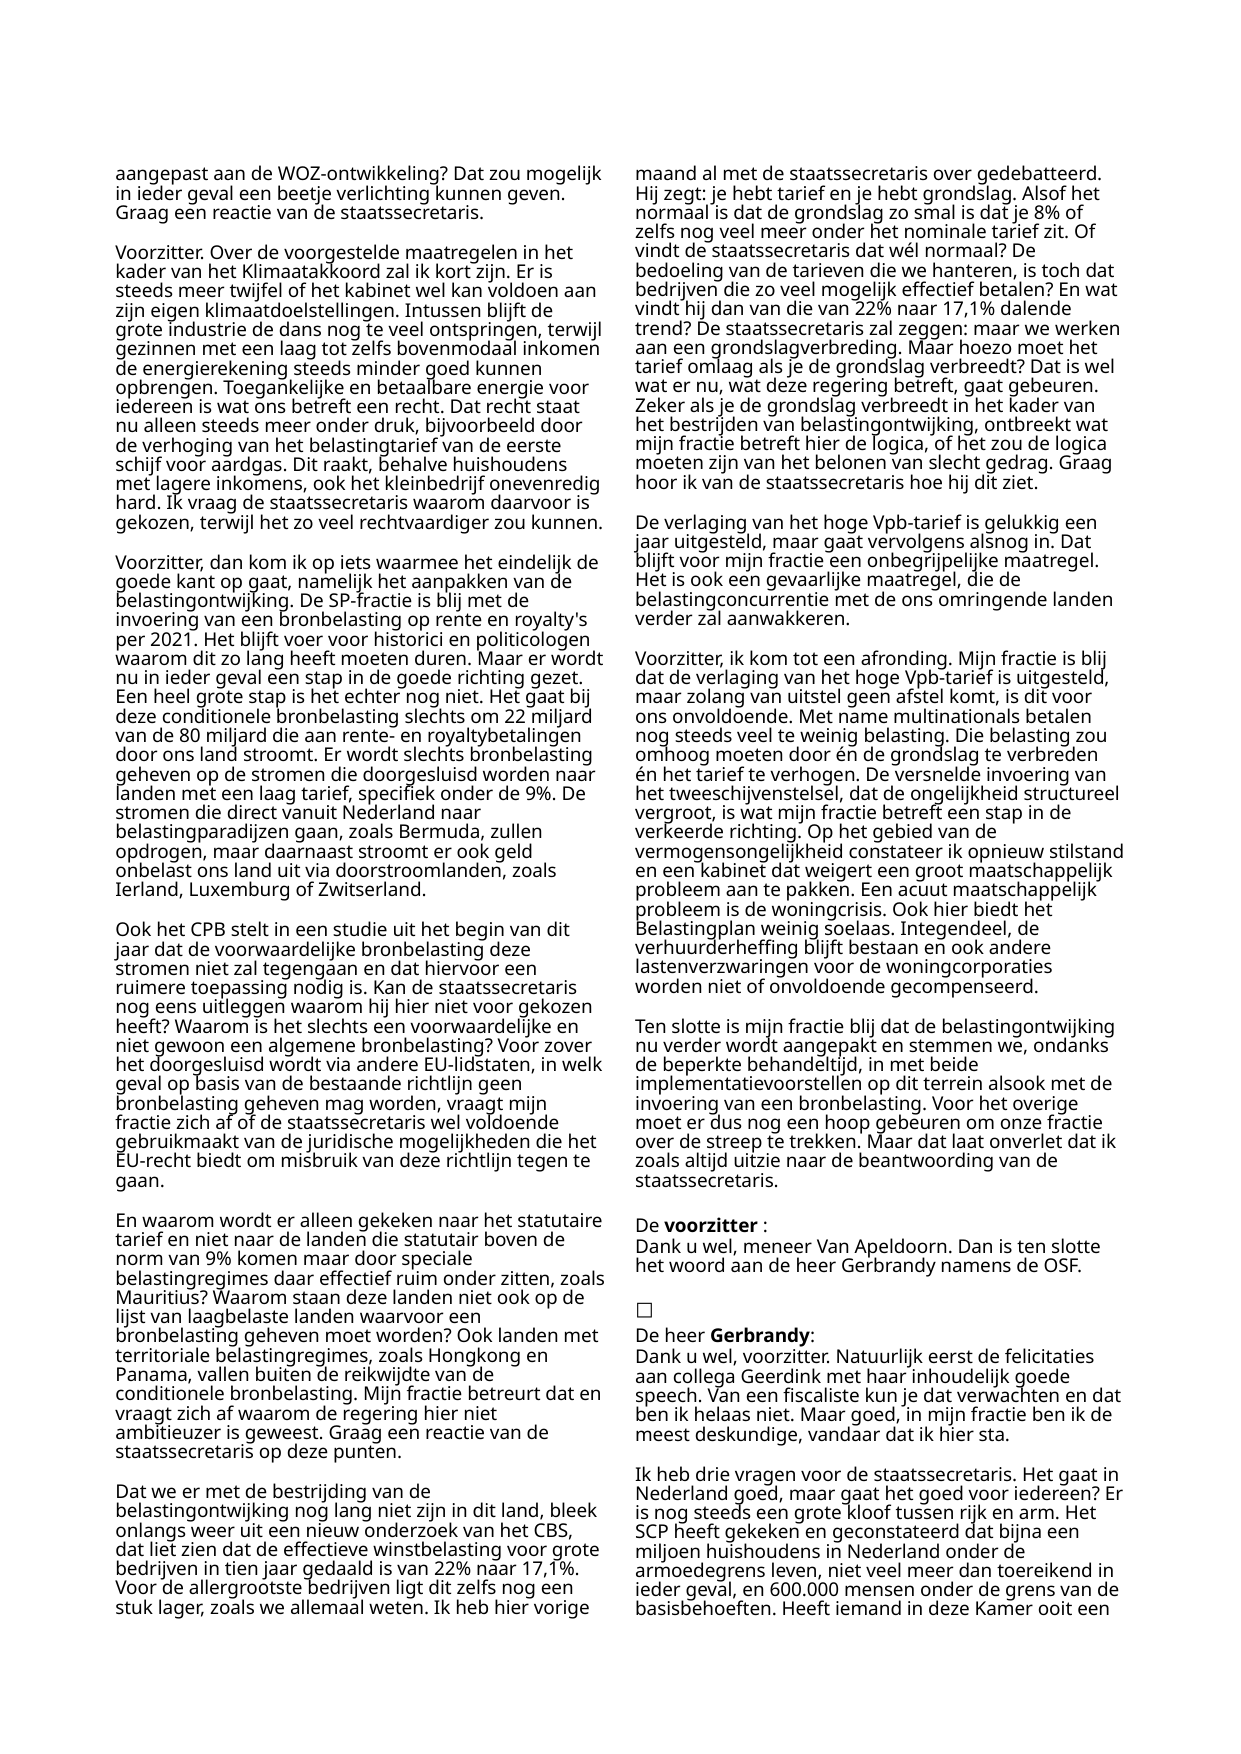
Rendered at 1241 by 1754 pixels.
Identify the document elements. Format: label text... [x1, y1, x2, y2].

text Ten slotte is mijn fractie blij dat de belastingontwijking nu verder wordt aangepakt en stemmen we, ondanks de beperkte behandeltijd, in met beide implementatievoorstellen op dit terrein alsook met de invoering van een bronbelasting. Voor het overige moet er dus nog een hoop gebeuren om onze fractie over de streep te trekken. Maar dat laat onverlet dat ik zoals altijd uitzie naar de beantwoording van de staatssecretaris. [635, 1018, 1125, 1191]
text De voorzitter : [635, 1212, 1125, 1238]
text De verlaging van het hoge Vpb-tarief is gelukkig een jaar uitgesteld, maar gaat vervolgens alsnog in. Dat blijft voor mijn fractie een onbegrijpelijke maatregel. Het is ook een gevaarlijke maatregel, die de belastingconcurrentie met de ons omringende landen verder zal aanwakkeren. [635, 514, 1125, 629]
text ⬜ [635, 1297, 1125, 1323]
text Dank u wel, voorzitter. Natuurlijk eerst de felicitaties aan collega Geerdink met haar inhoudelijk goede speech. Van een fiscaliste kun je dat verwachten en dat ben ik helaas niet. Maar goed, in mijn fractie ben ik de meest deskundige, vandaar dat ik hier sta. [635, 1348, 1125, 1445]
text aangepast aan de WOZ-ontwikkeling? Dat zou mogelijk in ieder geval een beetje verlichting kunnen geven. Graag een reactie van de staatssecretaris. [115, 165, 605, 223]
text Voorzitter, ik kom tot een afronding. Mijn fractie is blij dat de verlaging van het hoge Vpb-tarief is uitgesteld, maar zolang van uitstel geen afstel komt, is dit voor ons onvoldoende. Met name multinationals betalen nog steeds veel te weinig belasting. Die belasting zou omhoog moeten door én de grondslag te verbreden én het tarief te verhogen. De versnelde invoering van het tweeschijvenstelsel, dat de ongelijkheid structureel vergroot, is wat mijn fractie betreft een stap in de verkeerde richting. Op het gebied van de vermogensongelijkheid constateer ik opnieuw stilstand en een kabinet dat weigert een groot maatschappelijk probleem aan te pakken. Een acuut maatschappelijk probleem is de woningcrisis. Ook hier biedt het Belastingplan weinig soelaas. Integendeel, de verhuurderheffing blijft bestaan en ook andere lastenverzwaringen voor de woningcorporaties worden niet of onvoldoende gecompenseerd. [635, 650, 1125, 997]
text En waarom wordt er alleen gekeken naar het statutaire tarief en niet naar de landen die statutair boven de norm van 9% komen maar door speciale belastingregimes daar effectief ruim onder zitten, zoals Mauritius? Waarom staan deze landen niet ook op de lijst van laagbelaste landen waarvoor een bronbelasting geheven moet worden? Ook landen met territoriale belastingregimes, zoals Hongkong en Panama, vallen buiten de reikwijdte van de conditionele bronbelasting. Mijn fractie betreurt dat en vraagt zich af waarom de regering hier niet ambitieuzer is geweest. Graag een reactie van de staatssecretaris op deze punten. [115, 1212, 605, 1462]
text maand al met de staatssecretaris over gedebatteerd. Hij zegt: je hebt tarief en je hebt grondslag. Alsof het normaal is dat de grondslag zo smal is dat je 8% of zelfs nog veel meer onder het nominale tarief zit. Of vindt de staatssecretaris dat wél normaal? De bedoeling van de tarieven die we hanteren, is toch dat bedrijven die zo veel mogelijk effectief betalen? En wat vindt hij dan van die van 22% naar 17,1% dalende trend? De staatssecretaris zal zeggen: maar we werken aan een grondslagverbreding. Maar hoezo moet het tarief omlaag als je de grondslag verbreedt? Dat is wel wat er nu, wat deze regering betreft, gaat gebeuren. Zeker als je de grondslag verbreedt in het kader van het bestrijden van belastingontwijking, ontbreekt wat mijn fractie betreft hier de logica, of het zou de logica moeten zijn van het belonen van slecht gedrag. Graag hoor ik van de staatssecretaris hoe hij dit ziet. [635, 165, 1125, 493]
text Dank u wel, meneer Van Apeldoorn. Dan is ten slotte het woord aan de heer Gerbrandy namens de OSF. [635, 1238, 1125, 1276]
text Ik heb drie vragen voor de staatssecretaris. Het gaat in Nederland goed, maar gaat het goed voor iedereen? Er is nog steeds een grote kloof tussen rijk en arm. Het SCP heeft gekeken en geconstateerd dat bijna een miljoen huishoudens in Nederland onder de armoedegrens leven, niet veel meer dan toereikend in ieder geval, en 600.000 mensen onder de grens van de basisbehoeften. Heeft iemand in deze Kamer ooit een [635, 1466, 1125, 1620]
text Voorzitter. Over de voorgestelde maatregelen in het kader van het Klimaatakkoord zal ik kort zijn. Er is steeds meer twijfel of het kabinet wel kan voldoen aan zijn eigen klimaatdoelstellingen. Intussen blijft de grote industrie de dans nog te veel ontspringen, terwijl gezinnen met een laag tot zelfs bovenmodaal inkomen de energierekening steeds minder goed kunnen opbrengen. Toegankelijke en betaalbare energie voor iedereen is wat ons betreft een recht. Dat recht staat nu alleen steeds meer onder druk, bijvoorbeeld door de verhoging van het belastingtarief van de eerste schijf voor aardgas. Dit raakt, behalve huishoudens met lagere inkomens, ook het kleinbedrijf onevenredig hard. Ik vraag de staatssecretaris waarom daarvoor is gekozen, terwijl het zo veel rechtvaardiger zou kunnen. [115, 244, 605, 533]
text De heer Gerbrandy: [635, 1323, 1125, 1348]
text Voorzitter, dan kom ik op iets waarmee het eindelijk de goede kant op gaat, namelijk het aanpakken van de belastingontwijking. De SP-fractie is blij met de invoering van een bronbelasting op rente en royalty's per 2021. Het blijft voer voor historici en politicologen waarom dit zo lang heeft moeten duren. Maar er wordt nu in ieder geval een stap in de goede richting gezet. Een heel grote stap is het echter nog niet. Het gaat bij deze conditionele bronbelasting slechts om 22 miljard van de 80 miljard die aan rente- en royaltybetalingen door ons land stroomt. Er wordt slechts bronbelasting geheven op de stromen die doorgesluisd worden naar landen met een laag tarief, specifiek onder de 9%. De stromen die direct vanuit Nederland naar belastingparadijzen gaan, zoals Bermuda, zullen opdrogen, maar daarnaast stroomt er ook geld onbelast ons land uit via doorstroomlanden, zoals Ierland, Luxemburg of Zwitserland. [115, 554, 605, 901]
text Ook het CPB stelt in een studie uit het begin van dit jaar dat de voorwaardelijke bronbelasting deze stromen niet zal tegengaan en dat hiervoor een ruimere toepassing nodig is. Kan de staatssecretaris nog eens uitleggen waarom hij hier niet voor gekozen heeft? Waarom is het slechts een voorwaardelijke en niet gewoon een algemene bronbelasting? Voor zover het doorgesluisd wordt via andere EU-lidstaten, in welk geval op basis van de bestaande richtlijn geen bronbelasting geheven mag worden, vraagt mijn fractie zich af of de staatssecretaris wel voldoende gebruikmaakt van de juridische mogelijkheden die het EU-recht biedt om misbruik van deze richtlijn tegen te gaan. [115, 921, 605, 1191]
text Dat we er met de bestrijding van de belastingontwijking nog lang niet zijn in dit land, bleek onlangs weer uit een nieuw onderzoek van het CBS, dat liet zien dat de effectieve winstbelasting voor grote bedrijven in tien jaar gedaald is van 22% naar 17,1%. Voor de allergrootste bedrijven ligt dit zelfs nog een stuk lager, zoals we allemaal weten. Ik heb hier vorige [115, 1483, 605, 1618]
